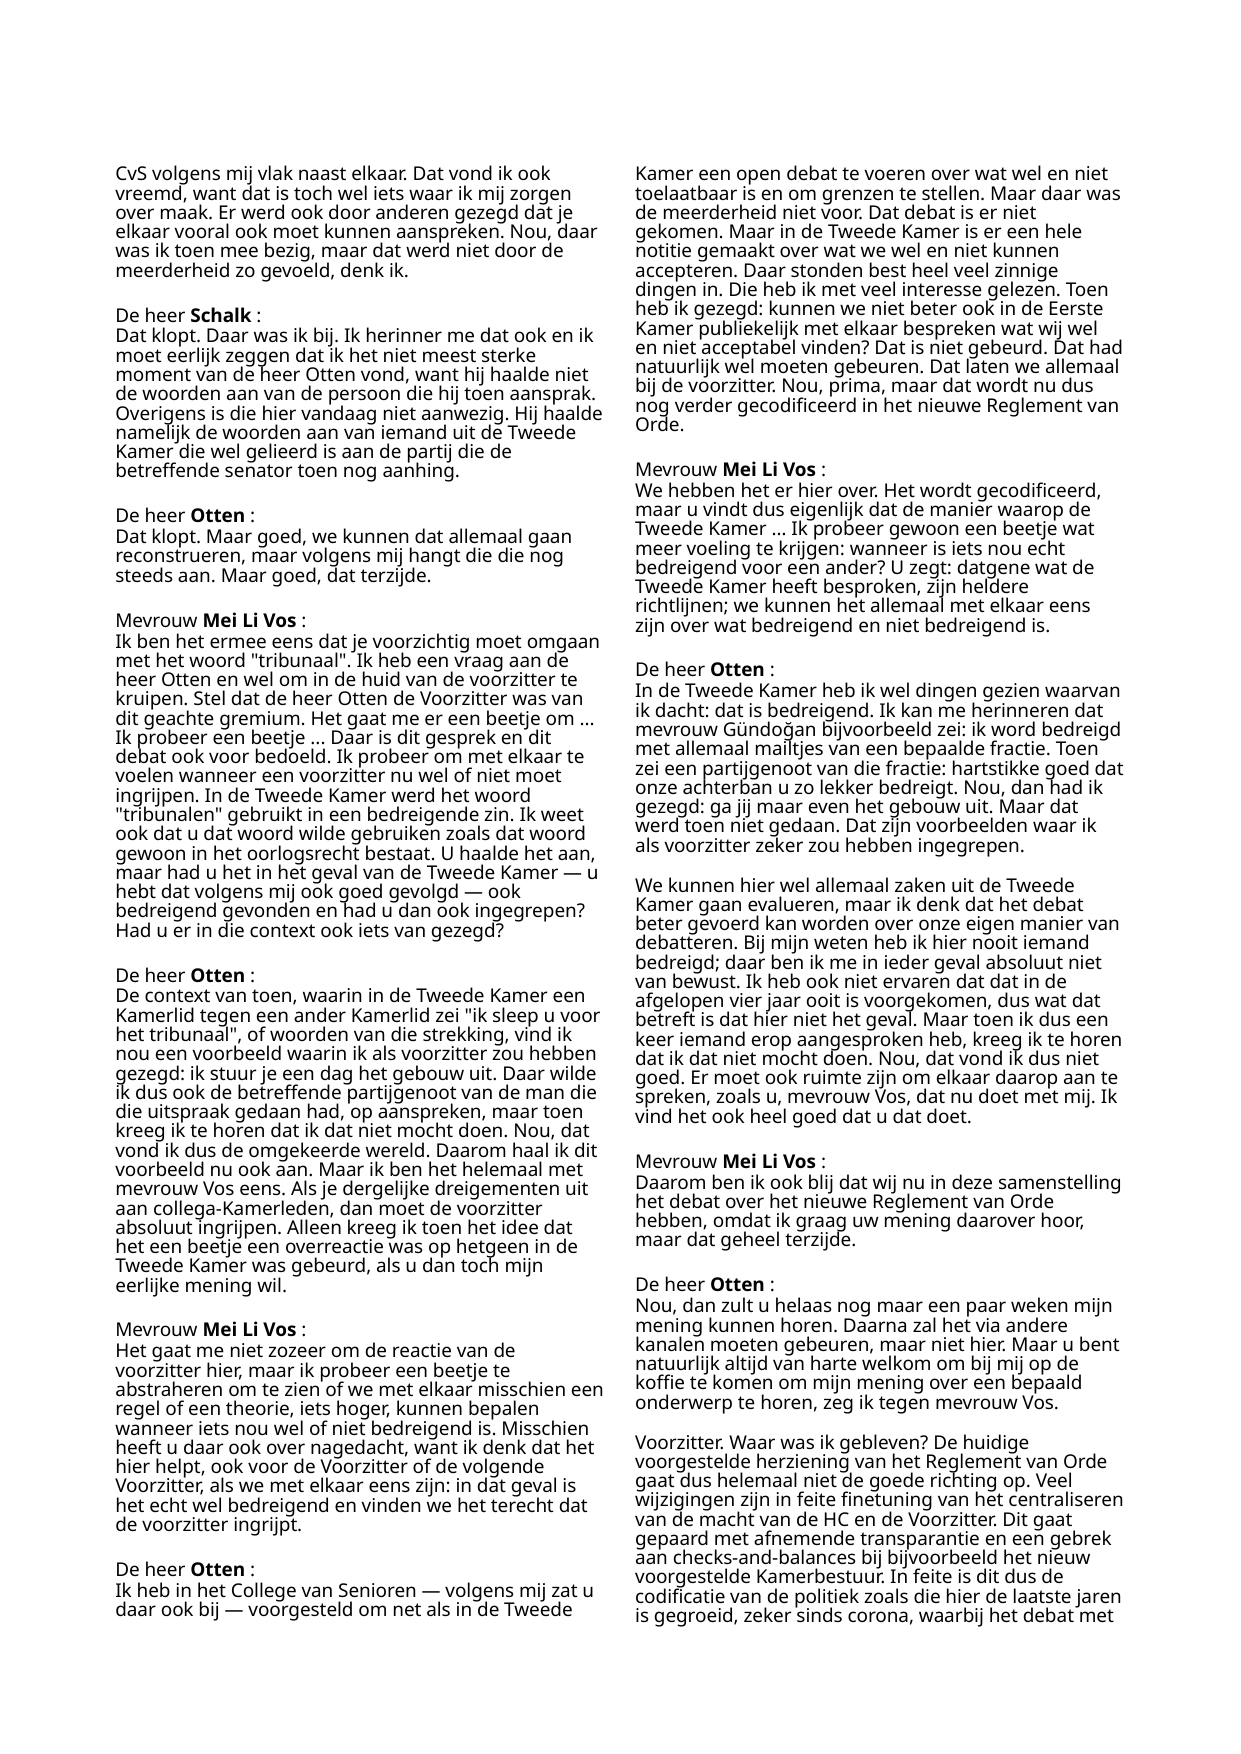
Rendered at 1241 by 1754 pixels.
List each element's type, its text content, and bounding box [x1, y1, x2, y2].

text Dat klopt. Maar goed, we kunnen dat allemaal gaan reconstrueren, maar volgens mij hangt die die nog steeds aan. Maar goed, dat terzijde. [115, 528, 605, 586]
text De heer Otten : [115, 1556, 605, 1582]
text De heer Otten : [635, 1272, 1125, 1297]
text Dat klopt. Daar was ik bij. Ik herinner me dat ook en ik moet eerlijk zeggen dat ik het niet meest sterke moment van de heer Otten vond, want hij haalde niet de woorden aan van de persoon die hij toen aansprak. Overigens is die hier vandaag niet aanwezig. Hij haalde namelijk de woorden aan van iemand uit de Tweede Kamer die wel gelieerd is aan de partij die de betreffende senator toen nog aanhing. [115, 327, 605, 482]
text Ik heb in het College van Senioren — volgens mij zat u daar ook bij — voorgesteld om net als in de Tweede [115, 1582, 605, 1620]
text In de Tweede Kamer heb ik wel dingen gezien waarvan ik dacht: dat is bedreigend. Ik kan me herinneren dat mevrouw Gündoğan bijvoorbeeld zei: ik word bedreigd met allemaal mailtjes van een bepaalde fractie. Toen zei een partijgenoot van die fractie: hartstikke goed dat onze achterban u zo lekker bedreigt. Nou, dan had ik gezegd: ga jij maar even het gebouw uit. Maar dat werd toen niet gedaan. Dat zijn voorbeelden waar ik als voorzitter zeker zou hebben ingegrepen. [635, 682, 1125, 856]
text Kamer een open debat te voeren over wat wel en niet toelaatbaar is en om grenzen te stellen. Maar daar was de meerderheid niet voor. Dat debat is er niet gekomen. Maar in de Tweede Kamer is er een hele notitie gemaakt over wat we wel en niet kunnen accepteren. Daar stonden best heel veel zinnige dingen in. Die heb ik met veel interesse gelezen. Toen heb ik gezegd: kunnen we niet beter ook in de Eerste Kamer publiekelijk met elkaar bespreken wat wij wel en niet acceptabel vinden? Dat is niet gebeurd. Dat had natuurlijk wel moeten gebeuren. Dat laten we allemaal bij de voorzitter. Nou, prima, maar dat wordt nu dus nog verder gecodificeerd in het nieuwe Reglement van Orde. [635, 165, 1125, 435]
text De heer Otten : [635, 657, 1125, 682]
text Voorzitter. Waar was ik gebleven? De huidige voorgestelde herziening van het Reglement van Orde gaat dus helemaal niet de goede richting op. Veel wijzigingen zijn in feite finetuning van het centraliseren van de macht van de HC en de Voorzitter. Dit gaat gepaard met afnemende transparantie en een gebrek aan checks-and-balances bij bijvoorbeeld het nieuw voorgestelde Kamerbestuur. In feite is dit dus de codificatie van de politiek zoals die hier de laatste jaren is gegroeid, zeker sinds corona, waarbij het debat met [635, 1434, 1125, 1626]
text Daarom ben ik ook blij dat wij nu in deze samenstelling het debat over het nieuwe Reglement van Orde hebben, omdat ik graag uw mening daarover hoor, maar dat geheel terzijde. [635, 1174, 1125, 1251]
text Ik ben het ermee eens dat je voorzichtig moet omgaan met het woord "tribunaal". Ik heb een vraag aan de heer Otten en wel om in de huid van de voorzitter te kruipen. Stel dat de heer Otten de Voorzitter was van dit geachte gremium. Het gaat me er een beetje om ... Ik probeer een beetje ... Daar is dit gesprek en dit debat ook voor bedoeld. Ik probeer om met elkaar te voelen wanneer een voorzitter nu wel of niet moet ingrijpen. In de Tweede Kamer werd het woord "tribunalen" gebruikt in een bedreigende zin. Ik weet ook dat u dat woord wilde gebruiken zoals dat woord gewoon in het oorlogsrecht bestaat. U haalde het aan, maar had u het in het geval van de Tweede Kamer — u hebt dat volgens mij ook goed gevolgd — ook bedreigend gevonden en had u dan ook ingegrepen? Had u er in die context ook iets van gezegd? [115, 633, 605, 941]
text Mevrouw Mei Li Vos : [635, 456, 1125, 482]
text Het gaat me niet zozeer om de reactie van de voorzitter hier, maar ik probeer een beetje te abstraheren om te zien of we met elkaar misschien een regel of een theorie, iets hoger, kunnen bepalen wanneer iets nou wel of niet bedreigend is. Misschien heeft u daar ook over nagedacht, want ik denk dat het hier helpt, ook voor de Voorzitter of de volgende Voorzitter, als we met elkaar eens zijn: in dat geval is het echt wel bedreigend en vinden we het terecht dat de voorzitter ingrijpt. [115, 1342, 605, 1535]
text De heer Schalk : [115, 302, 605, 327]
text De heer Otten : [115, 962, 605, 987]
text Mevrouw Mei Li Vos : [635, 1148, 1125, 1174]
text De context van toen, waarin in de Tweede Kamer een Kamerlid tegen een ander Kamerlid zei "ik sleep u voor het tribunaal", of woorden van die strekking, vind ik nou een voorbeeld waarin ik als voorzitter zou hebben gezegd: ik stuur je een dag het gebouw uit. Daar wilde ik dus ook de betreffende partijgenoot van de man die die uitspraak gedaan had, op aanspreken, maar toen kreeg ik te horen dat ik dat niet mocht doen. Nou, dat vond ik dus de omgekeerde wereld. Daarom haal ik dit voorbeeld nu ook aan. Maar ik ben het helemaal met mevrouw Vos eens. Als je dergelijke dreigementen uit aan collega-Kamerleden, dan moet de voorzitter absoluut ingrijpen. Alleen kreeg ik toen het idee dat het een beetje een overreactie was op hetgeen in de Tweede Kamer was gebeurd, als u dan toch mijn eerlijke mening wil. [115, 987, 605, 1296]
text Mevrouw Mei Li Vos : [115, 607, 605, 633]
text We hebben het er hier over. Het wordt gecodificeerd, maar u vindt dus eigenlijk dat de manier waarop de Tweede Kamer … Ik probeer gewoon een beetje wat meer voeling te krijgen: wanneer is iets nou echt bedreigend voor een ander? U zegt: datgene wat de Tweede Kamer heeft besproken, zijn heldere richtlijnen; we kunnen het allemaal met elkaar eens zijn over wat bedreigend en niet bedreigend is. [635, 482, 1125, 636]
text CvS volgens mij vlak naast elkaar. Dat vond ik ook vreemd, want dat is toch wel iets waar ik mij zorgen over maak. Er werd ook door anderen gezegd dat je elkaar vooral ook moet kunnen aanspreken. Nou, daar was ik toen mee bezig, maar dat werd niet door de meerderheid zo gevoeld, denk ik. [115, 165, 605, 281]
text Nou, dan zult u helaas nog maar een paar weken mijn mening kunnen horen. Daarna zal het via andere kanalen moeten gebeuren, maar niet hier. Maar u bent natuurlijk altijd van harte welkom om bij mij op de koffie te komen om mijn mening over een bepaald onderwerp te horen, zeg ik tegen mevrouw Vos. [635, 1297, 1125, 1413]
text Mevrouw Mei Li Vos : [115, 1317, 605, 1342]
text We kunnen hier wel allemaal zaken uit de Tweede Kamer gaan evalueren, maar ik denk dat het debat beter gevoerd kan worden over onze eigen manier van debatteren. Bij mijn weten heb ik hier nooit iemand bedreigd; daar ben ik me in ieder geval absoluut niet van bewust. Ik heb ook niet ervaren dat dat in de afgelopen vier jaar ooit is voorgekomen, dus wat dat betreft is dat hier niet het geval. Maar toen ik dus een keer iemand erop aangesproken heb, kreeg ik te horen dat ik dat niet mocht doen. Nou, dat vond ik dus niet goed. Er moet ook ruimte zijn om elkaar daarop aan te spreken, zoals u, mevrouw Vos, dat nu doet met mij. Ik vind het ook heel goed dat u dat doet. [635, 877, 1125, 1127]
text De heer Otten : [115, 502, 605, 528]
